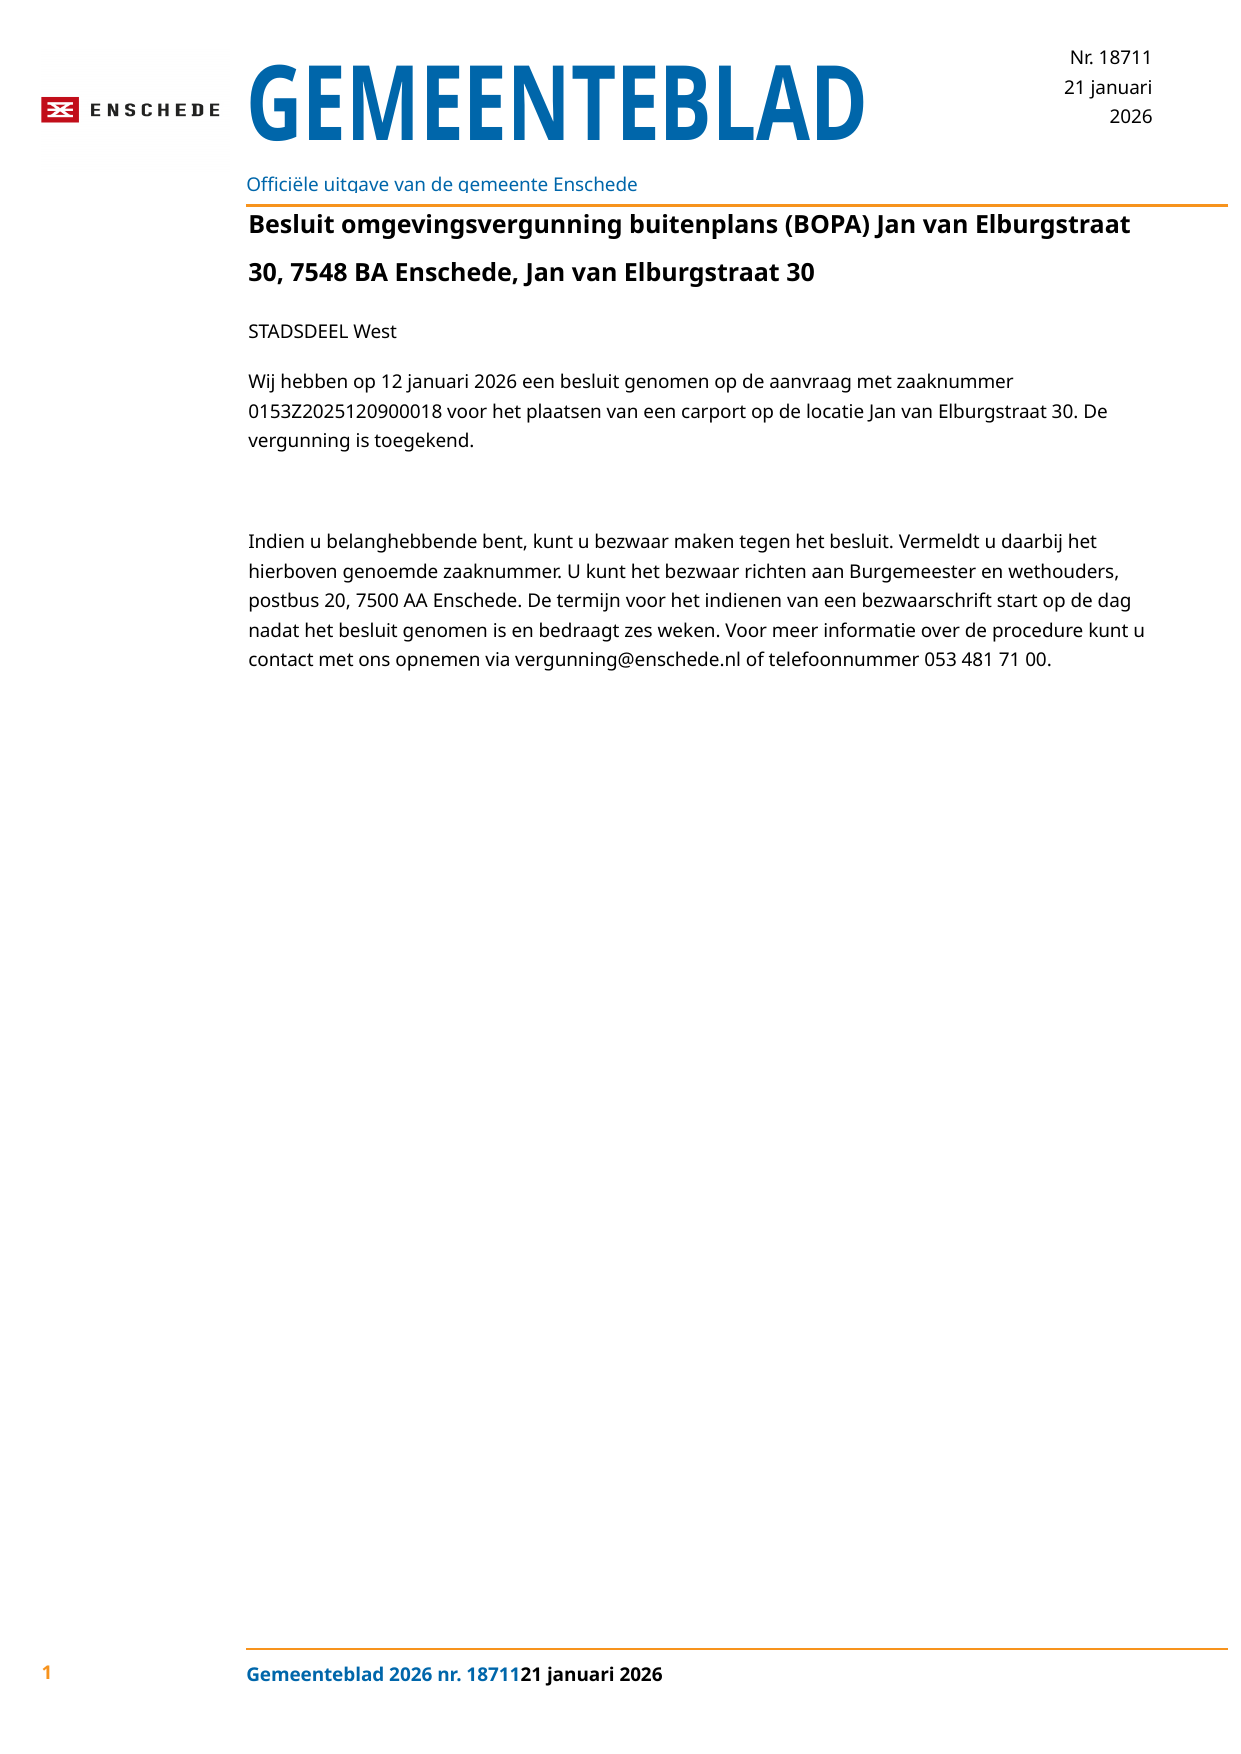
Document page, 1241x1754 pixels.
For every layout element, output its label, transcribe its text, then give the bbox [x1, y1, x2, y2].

text Indien u belanghebbende bent, kunt u bezwaar maken tegen het besluit. Vermeldt u daarbij het hierboven genoemde zaaknummer. U kunt het bezwaar richten aan Burgemeester en wethouders, postbus 20, 7500 AA Enschede. De termijn voor het indienen van een bezwaarschrift start op de dag nadat het besluit genomen is en bedraagt zes weken. Voor meer informatie over de procedure kunt u contact met ons opnemen via vergunning@enschede.nl of telefoonnummer 053 481 71 00. [248, 528, 1152, 672]
text Besluit omgevingsvergunning buitenplans (BOPA) Jan van Elburgstraat 30, 7548 BA Enschede, Jan van Elburgstraat 30 [248, 207, 1152, 288]
picture [41, 47, 231, 172]
text Wij hebben op 12 januari 2026 een besluit genomen op de aanvraag met zaaknummer 0153Z2025120900018 voor het plaatsen van een carport op de locatie Jan van Elburgstraat 30. De vergunning is toegekend. [248, 368, 1152, 453]
text STADSDEEL West [248, 318, 1152, 344]
